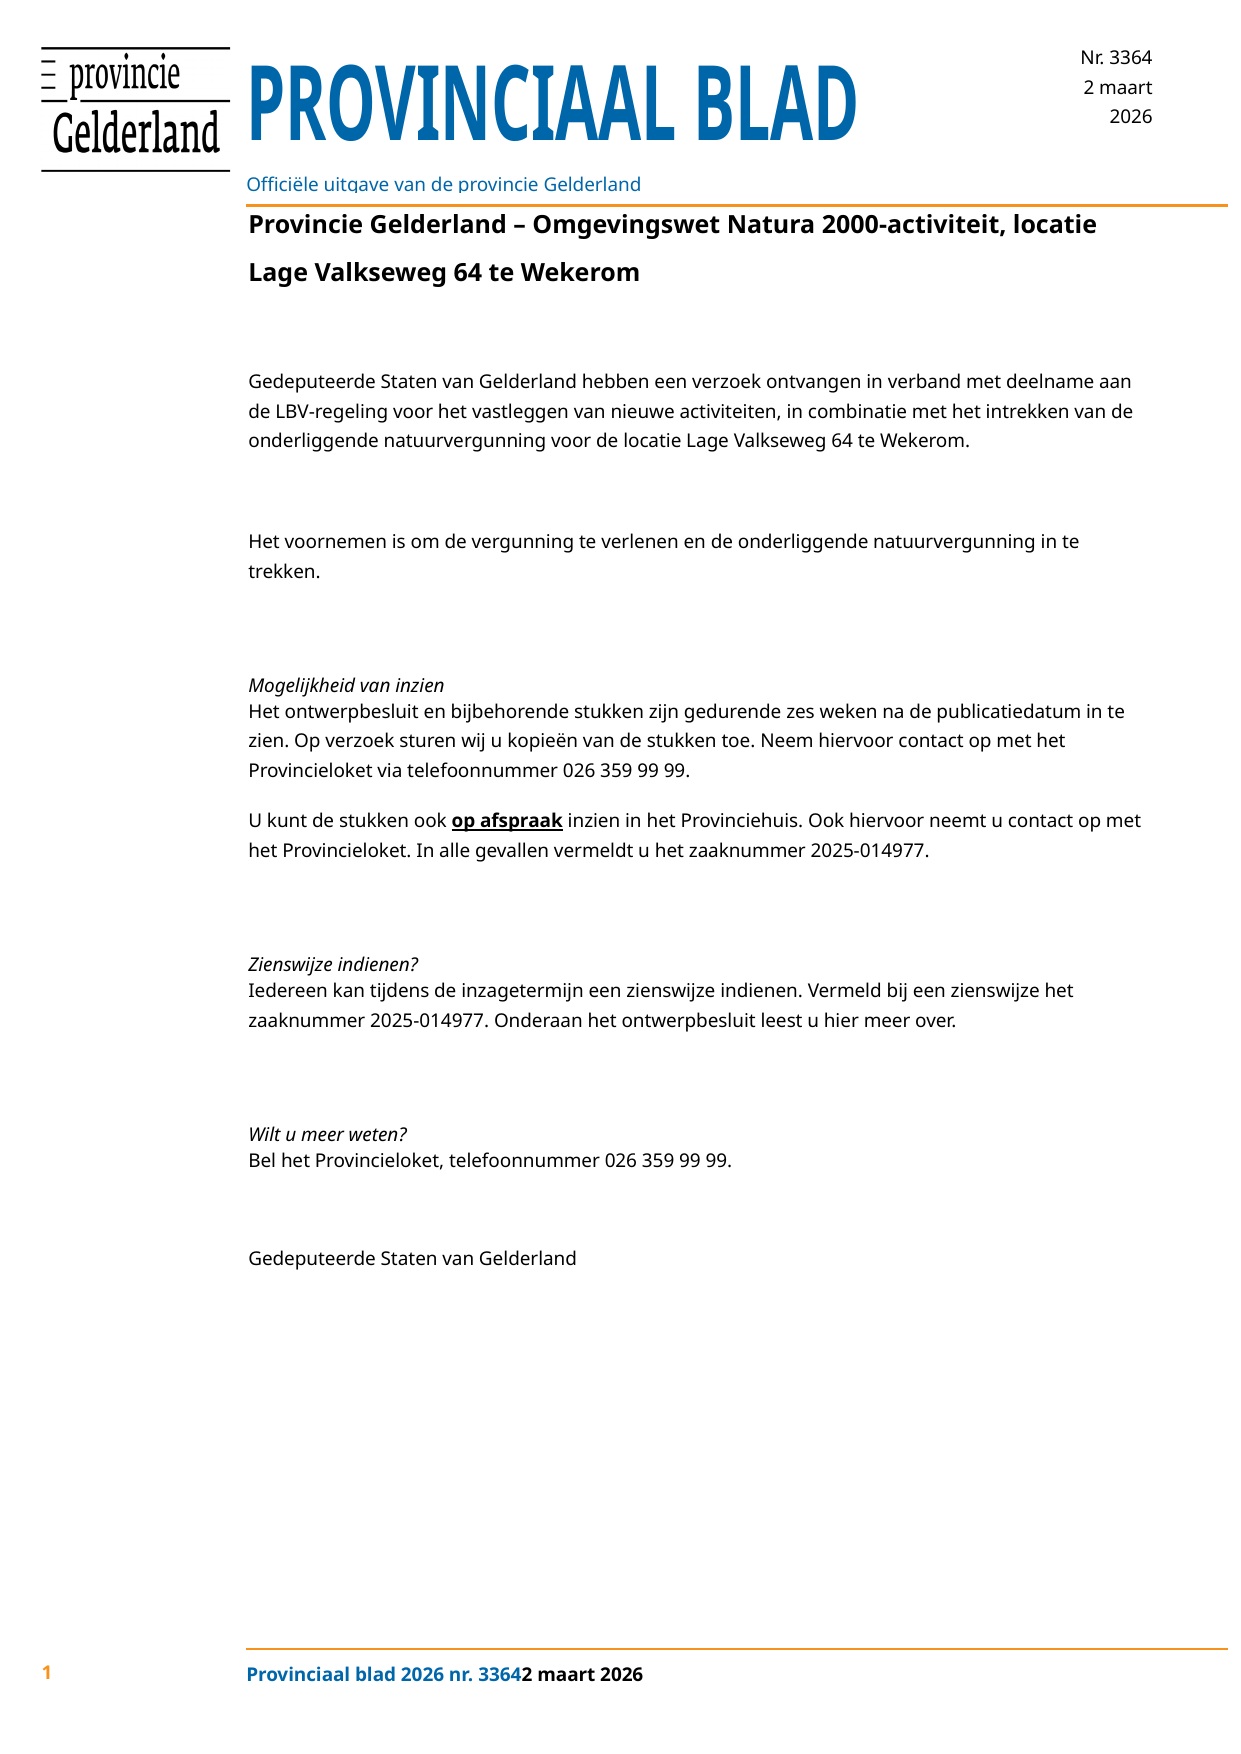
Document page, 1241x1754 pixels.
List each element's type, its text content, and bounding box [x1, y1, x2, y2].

text Het voornemen is om de vergunning te verlenen en de onderliggende natuurvergunning in te trekken. [248, 528, 1152, 584]
text Gedeputeerde Staten van Gelderland hebben een verzoek ontvangen in verband met deelname aan de LBV-regeling voor het vastleggen van nieuwe activiteiten, in combinatie met het intrekken van de onderliggende natuurvergunning voor de locatie Lage Valkseweg 64 te Wekerom. [248, 368, 1152, 453]
text U kunt de stukken ook op afspraak inzien in het Provinciehuis. Ook hiervoor neemt u contact op met het Provincieloket. In alle gevallen vermeldt u het zaaknummer 2025-014977. [248, 808, 1152, 863]
text Wilt u meer weten? [248, 1121, 1152, 1147]
text Provincie Gelderland – Omgevingswet Natura 2000-activiteit, locatie Lage Valkseweg 64 te Wekerom [248, 207, 1152, 288]
text Bel het Provincieloket, telefoonnummer 026 359 99 99. [248, 1147, 1152, 1173]
text Mogelijkheid van inzien [248, 672, 1152, 698]
text Het ontwerpbesluit en bijbehorende stukken zijn gedurende zes weken na de publicatiedatum in te zien. Op verzoek sturen wij u kopieën van de stukken toe. Neem hiervoor contact op met het Provincieloket via telefoonnummer 026 359 99 99. [248, 698, 1152, 783]
text Iedereen kan tijdens de inzagetermijn een zienswijze indienen. Vermeld bij een zienswijze het zaaknummer 2025-014977. Onderaan het ontwerpbesluit leest u hier meer over. [248, 977, 1152, 1033]
picture [41, 47, 231, 172]
text Gedeputeerde Staten van Gelderland [248, 1245, 1152, 1271]
text Zienswijze indienen? [248, 952, 1152, 977]
